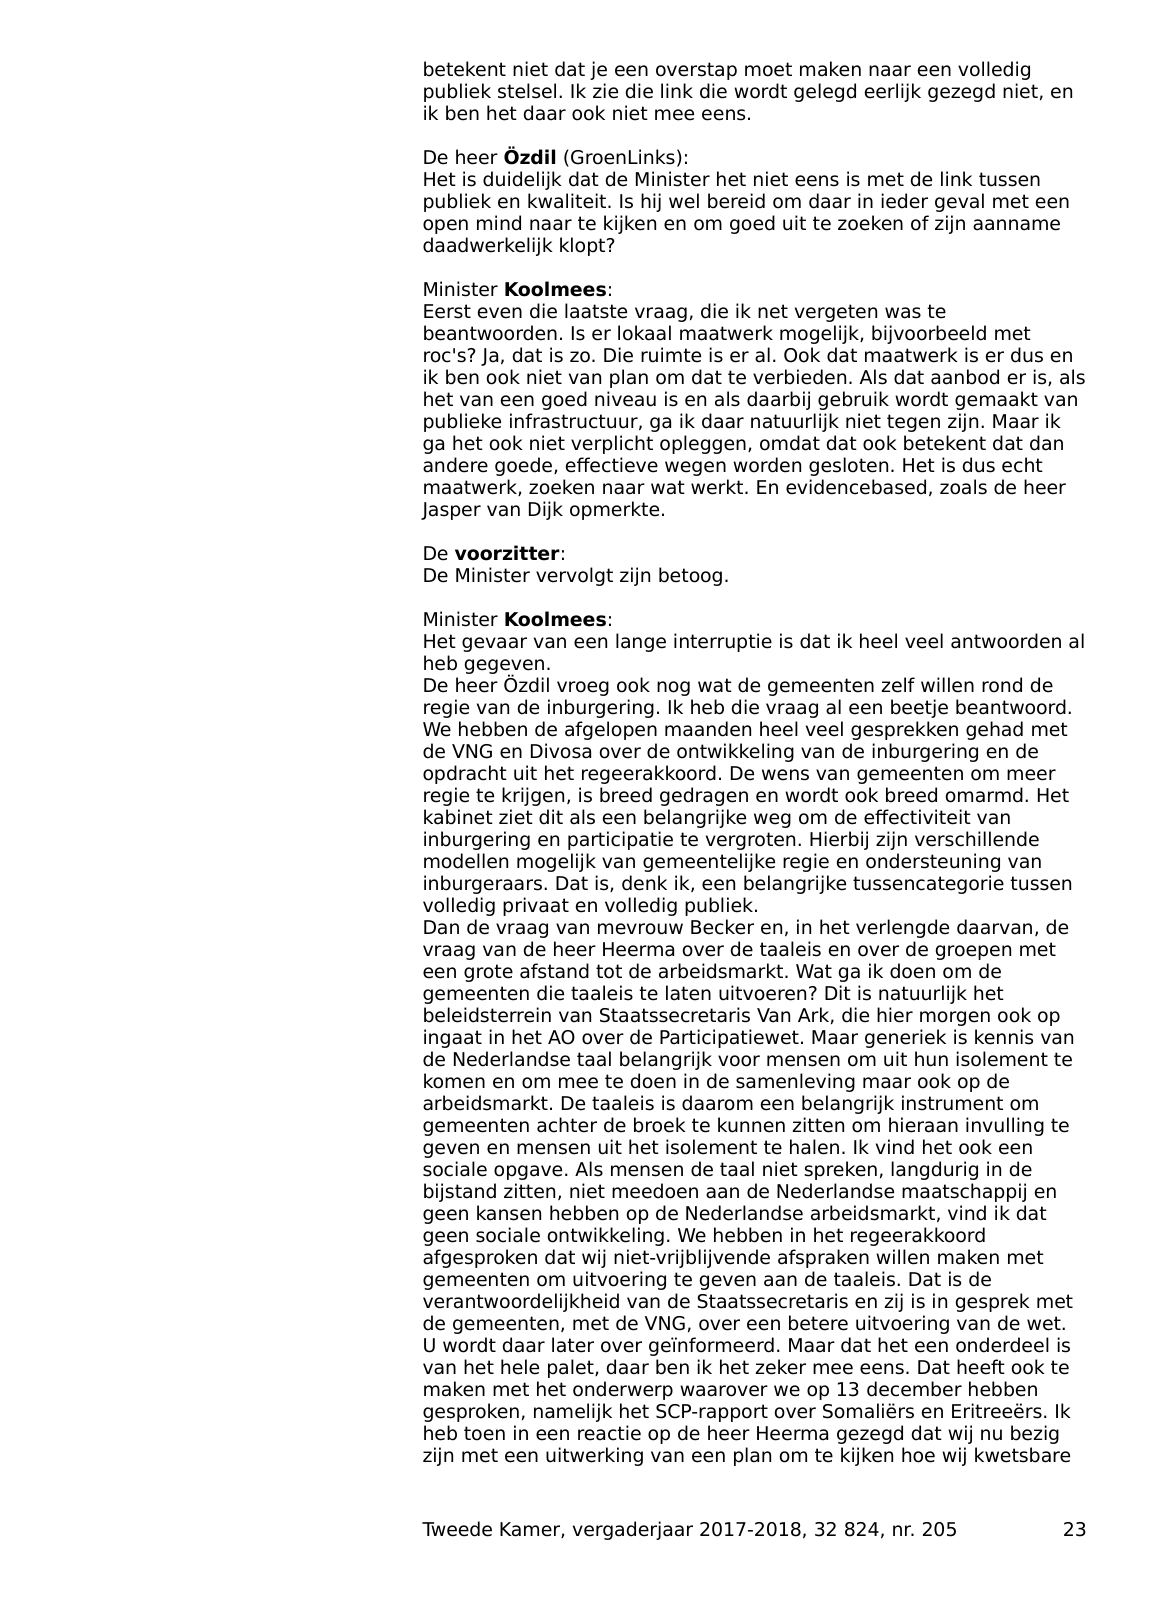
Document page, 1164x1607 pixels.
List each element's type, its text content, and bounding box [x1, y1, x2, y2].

text Eerst even die laatste vraag, die ik net vergeten was te beantwoorden. Is er lokaal maatwerk mogelijk, bijvoorbeeld met roc's? Ja, dat is zo. Die ruimte is er al. Ook dat maatwerk is er dus en ik ben ook niet van plan om dat te verbieden. Als dat aanbod er is, als het van een goed niveau is en als daarbij gebruik wordt gemaakt van publieke infrastructuur, ga ik daar natuurlijk niet tegen zijn. Maar ik ga het ook niet verplicht opleggen, omdat dat ook betekent dat dan andere goede, effectieve wegen worden gesloten. Het is dus echt maatwerk, zoeken naar wat werkt. En evidencebased, zoals de heer Jasper van Dijk opmerkte. [422, 301, 1087, 521]
text Minister Koolmees: [422, 279, 1087, 301]
text Minister Koolmees: [422, 609, 1087, 631]
text De voorzitter: [422, 543, 1087, 565]
text Dan de vraag van mevrouw Becker en, in het verlengde daarvan, de vraag van de heer Heerma over de taaleis en over de groepen met een grote afstand tot de arbeidsmarkt. Wat ga ik doen om de gemeenten die taaleis te laten uitvoeren? Dit is natuurlijk het beleidsterrein van Staatssecretaris Van Ark, die hier morgen ook op ingaat in het AO over de Participatiewet. Maar generiek is kennis van de Nederlandse taal belangrijk voor mensen om uit hun isolement te komen en om mee te doen in de samenleving maar ook op de arbeidsmarkt. De taaleis is daarom een belangrijk instrument om gemeenten achter de broek te kunnen zitten om hieraan invulling te geven en mensen uit het isolement te halen. Ik vind het ook een sociale opgave. Als mensen de taal niet spreken, langdurig in de bijstand zitten, niet meedoen aan de Nederlandse maatschappij en geen kansen hebben op de Nederlandse arbeidsmarkt, vind ik dat geen sociale ontwikkeling. We hebben in het regeerakkoord afgesproken dat wij niet-vrijblijvende afspraken willen maken met gemeenten om uitvoering te geven aan de taaleis. Dat is de verantwoordelijkheid van de Staatssecretaris en zij is in gesprek met de gemeenten, met de VNG, over een betere uitvoering van de wet. U wordt daar later over geïnformeerd. Maar dat het een onderdeel is van het hele palet, daar ben ik het zeker mee eens. Dat heeft ook te maken met het onderwerp waarover we op 13 december hebben gesproken, namelijk het SCP-rapport over Somaliërs en Eritreeërs. Ik heb toen in een reactie op de heer Heerma gezegd dat wij nu bezig zijn met een uitwerking van een plan om te kijken hoe wij kwetsbare [422, 917, 1087, 1467]
text Het is duidelijk dat de Minister het niet eens is met de link tussen publiek en kwaliteit. Is hij wel bereid om daar in ieder geval met een open mind naar te kijken en om goed uit te zoeken of zijn aanname daadwerkelijk klopt? [422, 169, 1087, 257]
text De heer Özdil (GroenLinks): [422, 147, 1087, 169]
text betekent niet dat je een overstap moet maken naar een volledig publiek stelsel. Ik zie die link die wordt gelegd eerlijk gezegd niet, en ik ben het daar ook niet mee eens. [422, 59, 1087, 125]
text De heer Özdil vroeg ook nog wat de gemeenten zelf willen rond de regie van de inburgering. Ik heb die vraag al een beetje beantwoord. We hebben de afgelopen maanden heel veel gesprekken gehad met de VNG en Divosa over de ontwikkeling van de inburgering en de opdracht uit het regeerakkoord. De wens van gemeenten om meer regie te krijgen, is breed gedragen en wordt ook breed omarmd. Het kabinet ziet dit als een belangrijke weg om de effectiviteit van inburgering en participatie te vergroten. Hierbij zijn verschillende modellen mogelijk van gemeentelijke regie en ondersteuning van inburgeraars. Dat is, denk ik, een belangrijke tussencategorie tussen volledig privaat en volledig publiek. [422, 675, 1087, 917]
text Het gevaar van een lange interruptie is dat ik heel veel antwoorden al heb gegeven. [422, 631, 1087, 675]
text De Minister vervolgt zijn betoog. [422, 565, 1087, 587]
